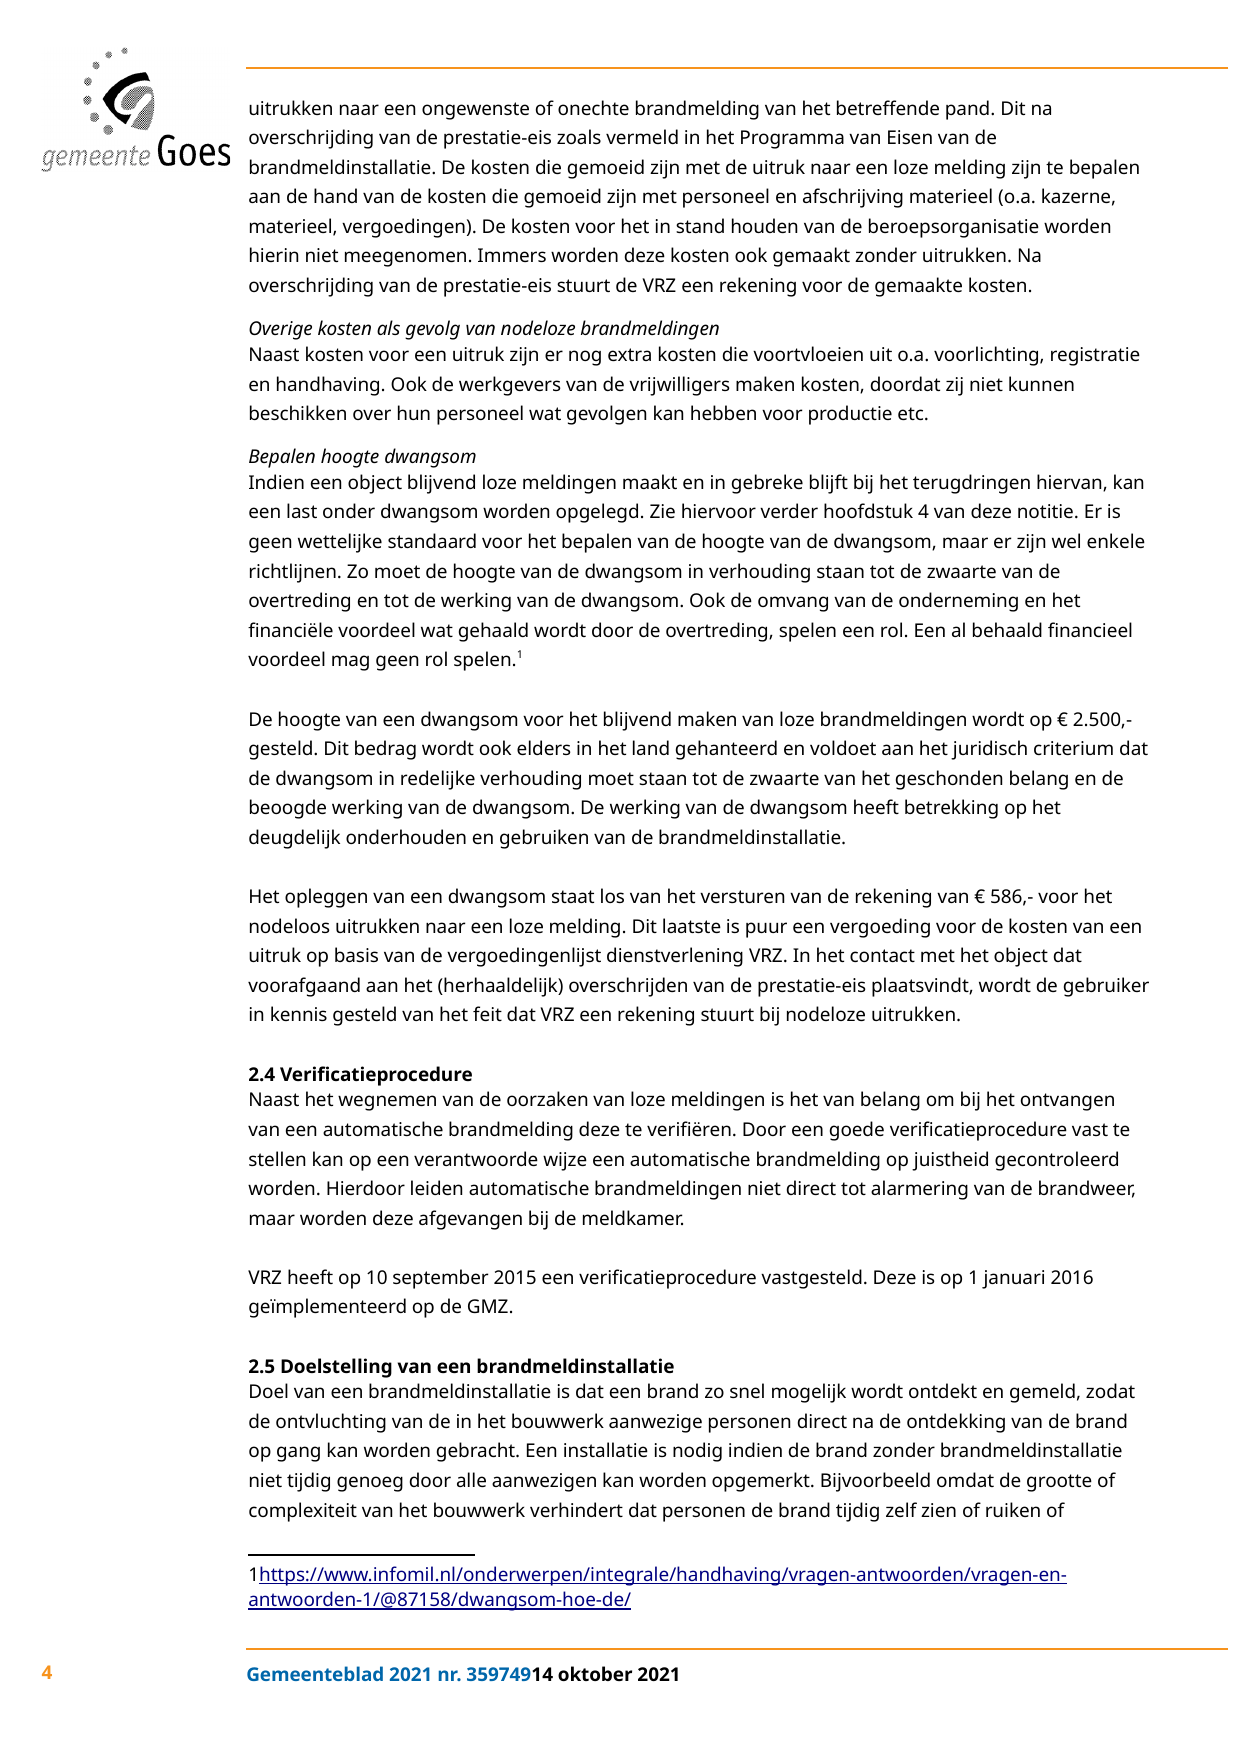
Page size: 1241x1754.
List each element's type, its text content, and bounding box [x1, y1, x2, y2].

text 2.5 Doelstelling van een brandmeldinstallatie [248, 1353, 1152, 1378]
text uitrukken naar een ongewenste of onechte brandmelding van het betreffende pand. Dit na overschrijding van de prestatie-eis zoals vermeld in het Programma van Eisen van de brandmeldinstallatie. De kosten die gemoeid zijn met de uitruk naar een loze melding zijn te bepalen aan de hand van de kosten die gemoeid zijn met personeel en afschrijving materieel (o.a. kazerne, materieel, vergoedingen). De kosten voor het in stand houden van de beroepsorganisatie worden hierin niet meegenomen. Immers worden deze kosten ook gemaakt zonder uitrukken. Na overschrijding van de prestatie-eis stuurt de VRZ een rekening voor de gemaakte kosten. [248, 95, 1152, 298]
text 2.4 Verificatieprocedure [248, 1061, 1152, 1087]
text Indien een object blijvend loze meldingen maakt en in gebreke blijft bij het terugdringen hiervan, kan een last onder dwangsom worden opgelegd. Zie hiervoor verder hoofdstuk 4 van deze notitie. Er is geen wettelijke standaard voor het bepalen van de hoogte van de dwangsom, maar er zijn wel enkele richtlijnen. Zo moet de hoogte van de dwangsom in verhouding staan tot de zwaarte van de overtreding en tot de werking van de dwangsom. Ook de omvang van de onderneming en het financiële voordeel wat gehaald wordt door de overtreding, spelen een rol. Een al behaald financieel voordeel mag geen rol spelen. [248, 469, 1152, 672]
text Overige kosten als gevolg van nodeloze brandmeldingen [248, 315, 1152, 341]
text Naast kosten voor een uitruk zijn er nog extra kosten die voortvloeien uit o.a. voorlichting, registratie en handhaving. Ook de werkgevers van de vrijwilligers maken kosten, doordat zij niet kunnen beschikken over hun personeel wat gevolgen kan hebben voor productie etc. [248, 341, 1152, 426]
text Bepalen hoogte dwangsom [248, 443, 1152, 469]
text Doel van een brandmeldinstallatie is dat een brand zo snel mogelijk wordt ontdekt en gemeld, zodat de ontvluchting van de in het bouwwerk aanwezige personen direct na de ontdekking van de brand op gang kan worden gebracht. Een installatie is nodig indien de brand zonder brandmeldinstallatie niet tijdig genoeg door alle aanwezigen kan worden opgemerkt. Bijvoorbeeld omdat de grootte of complexiteit van het bouwwerk verhindert dat personen de brand tijdig zelf zien of ruiken of [248, 1378, 1152, 1523]
text https://www.infomil.nl/onderwerpen/integrale/handhaving/vragen-antwoorden/vragen-en-antwoorden-1/@87158/dwangsom-hoe-de/ [248, 1561, 1152, 1612]
text Naast het wegnemen van de oorzaken van loze meldingen is het van belang om bij het ontvangen van een automatische brandmelding deze te verifiëren. Door een goede verificatieprocedure vast te stellen kan op een verantwoorde wijze een automatische brandmelding op juistheid gecontroleerd worden. Hierdoor leiden automatische brandmeldingen niet direct tot alarmering van de brandweer, maar worden deze afgevangen bij de meldkamer. [248, 1087, 1152, 1231]
text VRZ heeft op 10 september 2015 een verificatieprocedure vastgesteld. Deze is op 1 januari 2016 geïmplementeerd op de GMZ. [248, 1264, 1152, 1319]
text Het opleggen van een dwangsom staat los van het versturen van de rekening van € 586,- voor het nodeloos uitrukken naar een loze melding. Dit laatste is puur een vergoeding voor de kosten van een uitruk op basis van de vergoedingenlijst dienstverlening VRZ. In het contact met het object dat voorafgaand aan het (herhaaldelijk) overschrijden van de prestatie-eis plaatsvindt, wordt de gebruiker in kennis gesteld van het feit dat VRZ een rekening stuurt bij nodeloze uitrukken. [248, 883, 1152, 1027]
picture [41, 47, 231, 172]
text De hoogte van een dwangsom voor het blijvend maken van loze brandmeldingen wordt op € 2.500,- gesteld. Dit bedrag wordt ook elders in het land gehanteerd en voldoet aan het juridisch criterium dat de dwangsom in redelijke verhouding moet staan tot de zwaarte van het geschonden belang en de beoogde werking van de dwangsom. De werking van de dwangsom heeft betrekking op het deugdelijk onderhouden en gebruiken van de brandmeldinstallatie. [248, 706, 1152, 850]
